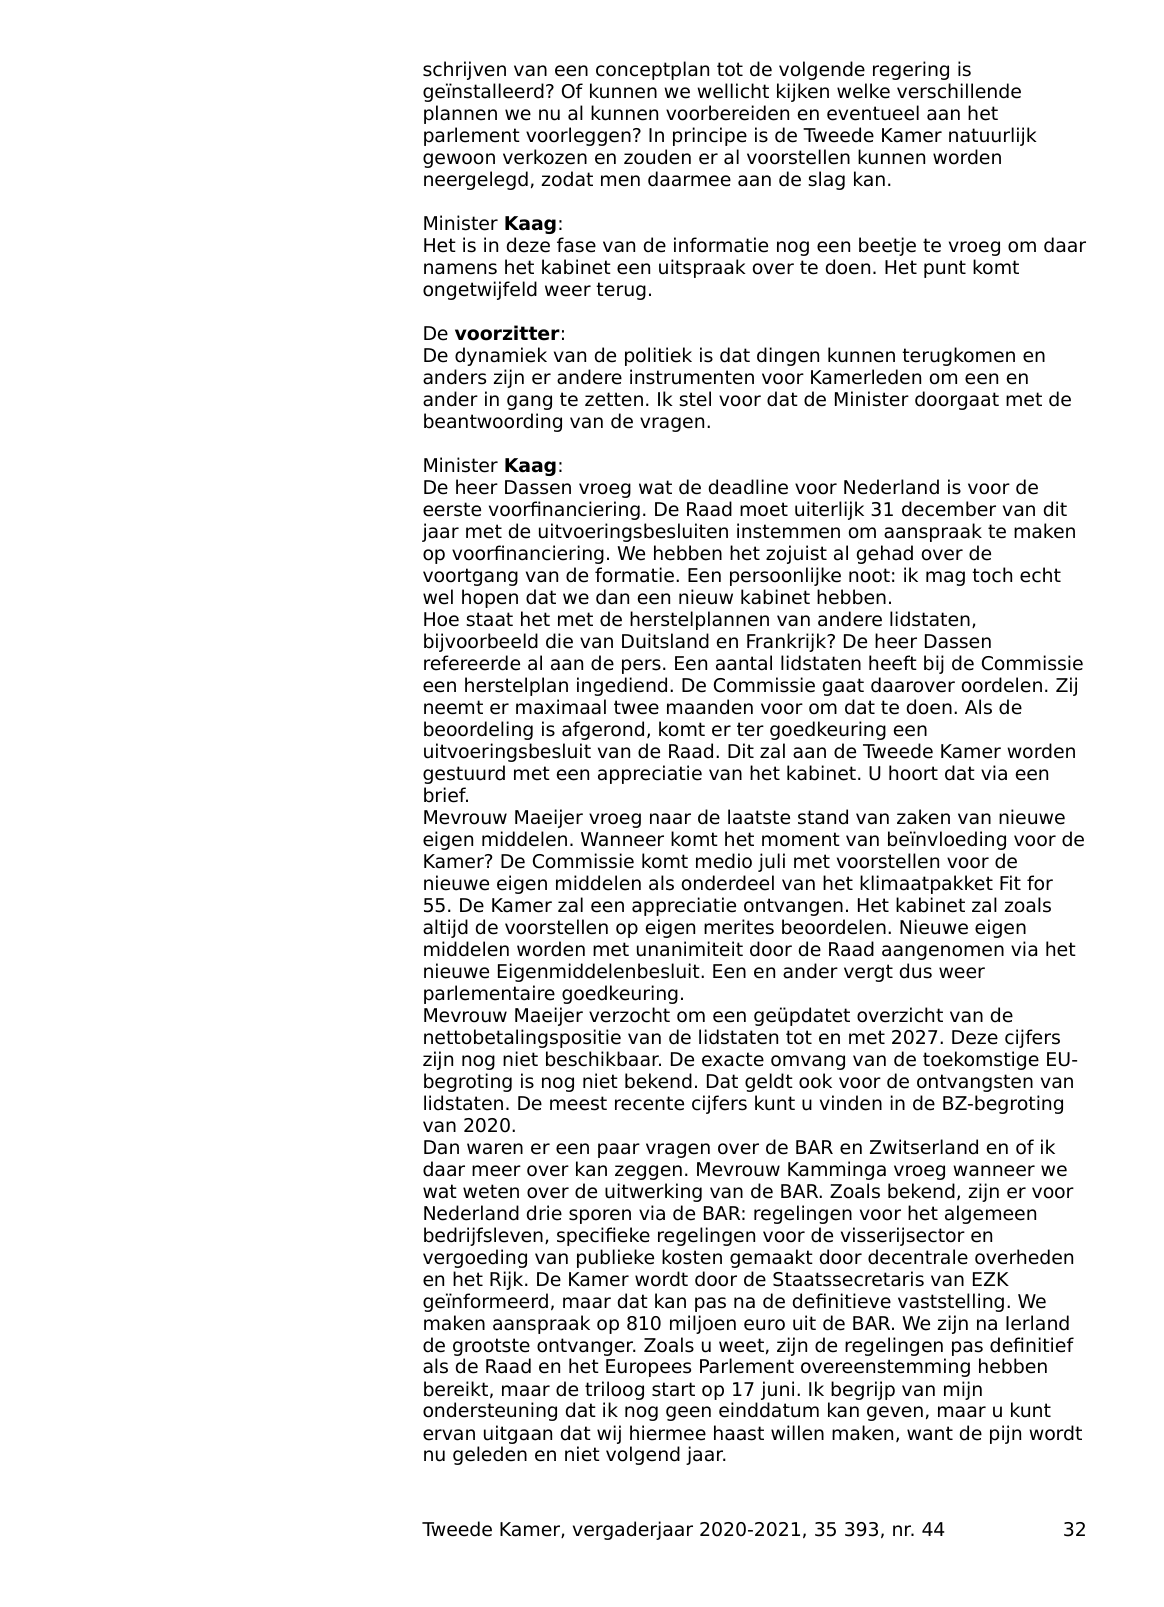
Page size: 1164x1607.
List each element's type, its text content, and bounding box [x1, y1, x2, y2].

text Mevrouw Maeijer vroeg naar de laatste stand van zaken van nieuwe eigen middelen. Wanneer komt het moment van beïnvloeding voor de Kamer? De Commissie komt medio juli met voorstellen voor de nieuwe eigen middelen als onderdeel van het klimaatpakket Fit for 55. De Kamer zal een appreciatie ontvangen. Het kabinet zal zoals altijd de voorstellen op eigen merites beoordelen. Nieuwe eigen middelen worden met unanimiteit door de Raad aangenomen via het nieuwe Eigenmiddelenbesluit. Een en ander vergt dus weer parlementaire goedkeuring. [422, 807, 1087, 1005]
text De dynamiek van de politiek is dat dingen kunnen terugkomen en anders zijn er andere instrumenten voor Kamerleden om een en ander in gang te zetten. Ik stel voor dat de Minister doorgaat met de beantwoording van de vragen. [422, 345, 1087, 433]
text Mevrouw Maeijer verzocht om een geüpdatet overzicht van de nettobetalingspositie van de lidstaten tot en met 2027. Deze cijfers zijn nog niet beschikbaar. De exacte omvang van de toekomstige EU-begroting is nog niet bekend. Dat geldt ook voor de ontvangsten van lidstaten. De meest recente cijfers kunt u vinden in de BZ-begroting van 2020. [422, 1005, 1087, 1137]
text Dan waren er een paar vragen over de BAR en Zwitserland en of ik daar meer over kan zeggen. Mevrouw Kamminga vroeg wanneer we wat weten over de uitwerking van de BAR. Zoals bekend, zijn er voor Nederland drie sporen via de BAR: regelingen voor het algemeen bedrijfsleven, specifieke regelingen voor de visserijsector en vergoeding van publieke kosten gemaakt door decentrale overheden en het Rijk. De Kamer wordt door de Staatssecretaris van EZK geïnformeerd, maar dat kan pas na de definitieve vaststelling. We maken aanspraak op 810 miljoen euro uit de BAR. We zijn na Ierland de grootste ontvanger. Zoals u weet, zijn de regelingen pas definitief als de Raad en het Europees Parlement overeenstemming hebben bereikt, maar de triloog start op 17 juni. Ik begrijp van mijn ondersteuning dat ik nog geen einddatum kan geven, maar u kunt ervan uitgaan dat wij hiermee haast willen maken, want de pijn wordt nu geleden en niet volgend jaar. [422, 1137, 1087, 1466]
text Minister Kaag: [422, 455, 1087, 477]
text De heer Dassen vroeg wat de deadline voor Nederland is voor de eerste voorfinanciering. De Raad moet uiterlijk 31 december van dit jaar met de uitvoeringsbesluiten instemmen om aanspraak te maken op voorfinanciering. We hebben het zojuist al gehad over de voortgang van de formatie. Een persoonlijke noot: ik mag toch echt wel hopen dat we dan een nieuw kabinet hebben. [422, 477, 1087, 609]
text Het is in deze fase van de informatie nog een beetje te vroeg om daar namens het kabinet een uitspraak over te doen. Het punt komt ongetwijfeld weer terug. [422, 235, 1087, 301]
text schrijven van een conceptplan tot de volgende regering is geïnstalleerd? Of kunnen we wellicht kijken welke verschillende plannen we nu al kunnen voorbereiden en eventueel aan het parlement voorleggen? In principe is de Tweede Kamer natuurlijk gewoon verkozen en zouden er al voorstellen kunnen worden neergelegd, zodat men daarmee aan de slag kan. [422, 59, 1087, 191]
text Minister Kaag: [422, 213, 1087, 235]
text De voorzitter: [422, 323, 1087, 345]
text Hoe staat het met de herstelplannen van andere lidstaten, bijvoorbeeld die van Duitsland en Frankrijk? De heer Dassen refereerde al aan de pers. Een aantal lidstaten heeft bij de Commissie een herstelplan ingediend. De Commissie gaat daarover oordelen. Zij neemt er maximaal twee maanden voor om dat te doen. Als de beoordeling is afgerond, komt er ter goedkeuring een uitvoeringsbesluit van de Raad. Dit zal aan de Tweede Kamer worden gestuurd met een appreciatie van het kabinet. U hoort dat via een brief. [422, 609, 1087, 807]
